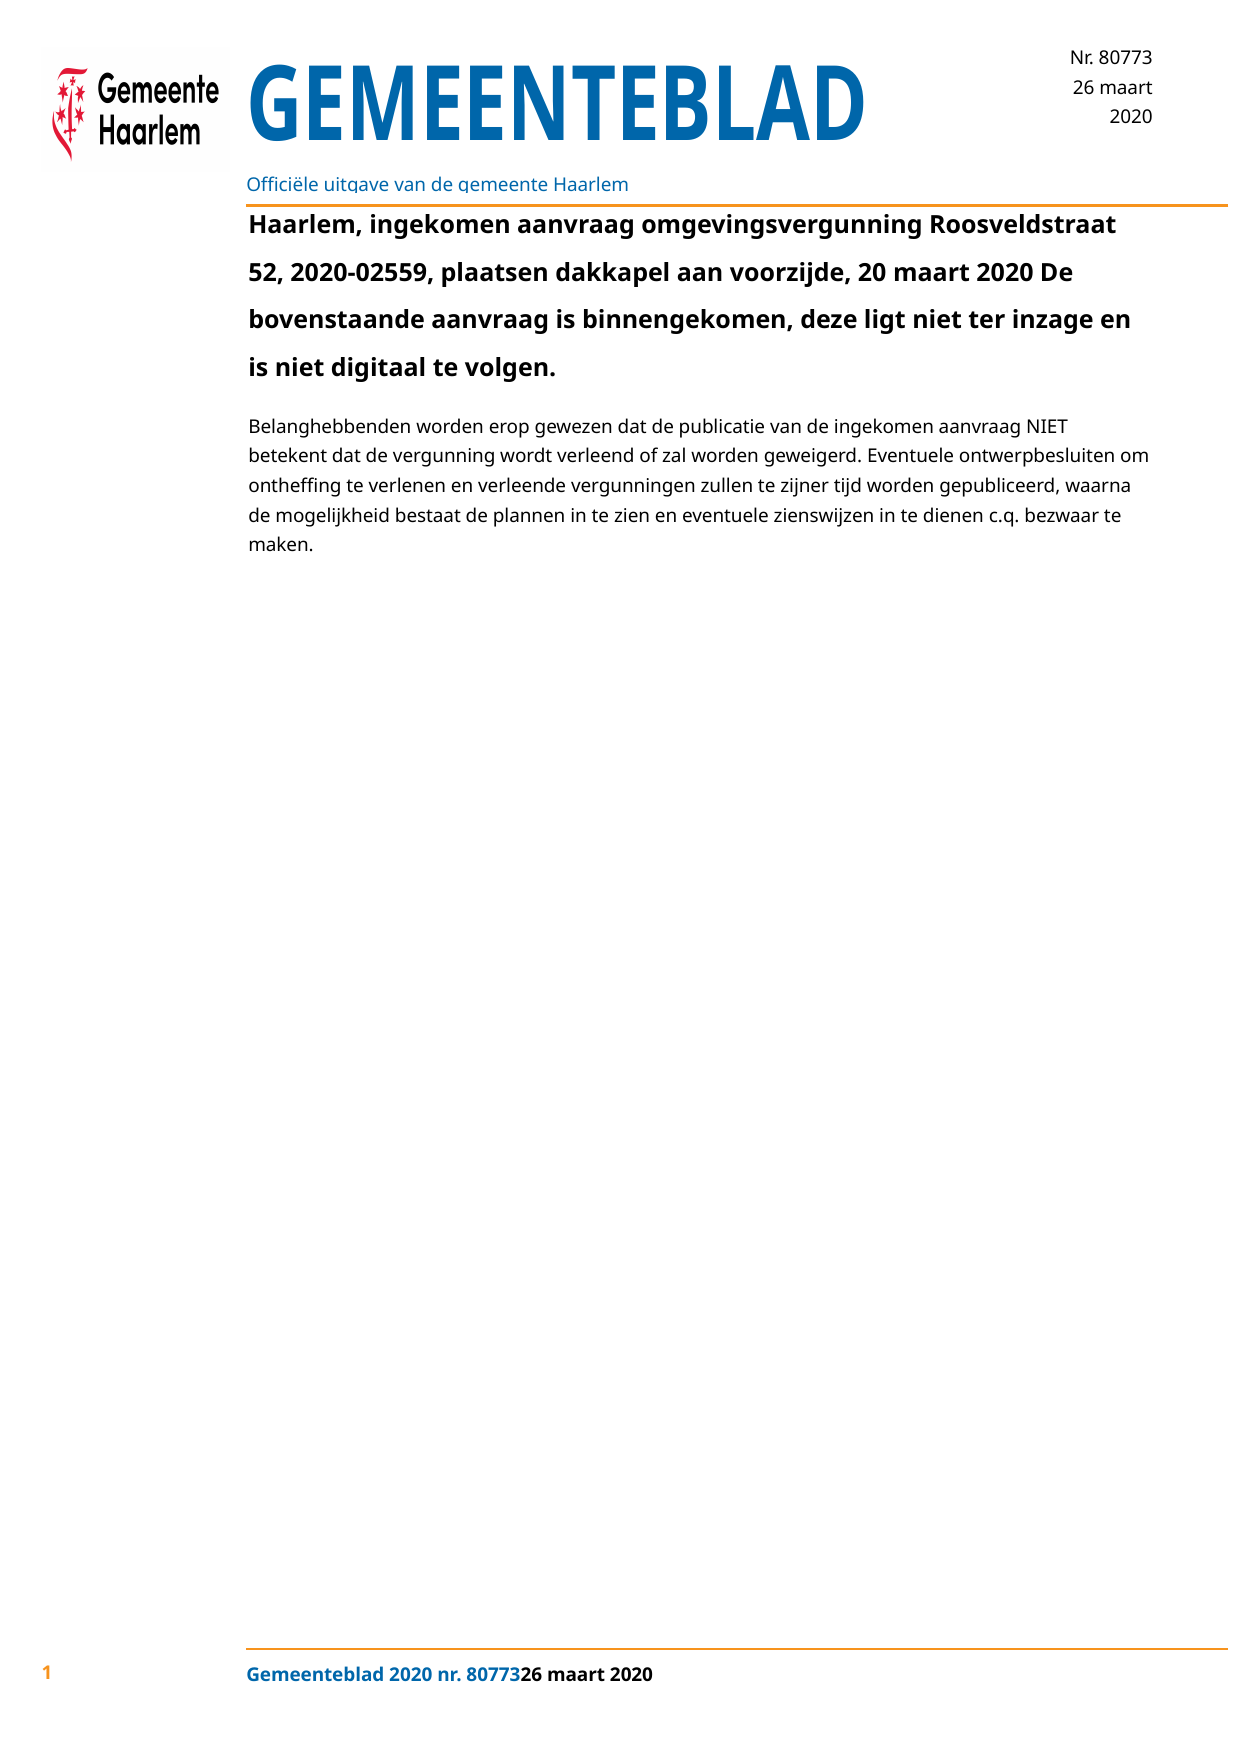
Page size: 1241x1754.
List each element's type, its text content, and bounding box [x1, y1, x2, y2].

text Haarlem, ingekomen aanvraag omgevingsvergunning Roosveldstraat 52, 2020-02559, plaatsen dakkapel aan voorzijde, 20 maart 2020 De bovenstaande aanvraag is binnengekomen, deze ligt niet ter inzage en is niet digitaal te volgen. [248, 207, 1152, 384]
picture [41, 47, 231, 172]
text Belanghebbenden worden erop gewezen dat de publicatie van de ingekomen aanvraag NIET betekent dat de vergunning wordt verleend of zal worden geweigerd. Eventuele ontwerpbesluiten om ontheffing te verlenen en verleende vergunningen zullen te zijner tijd worden gepubliceerd, waarna de mogelijkheid bestaat de plannen in te zien en eventuele zienswijzen in te dienen c.q. bezwaar te maken. [248, 413, 1152, 557]
